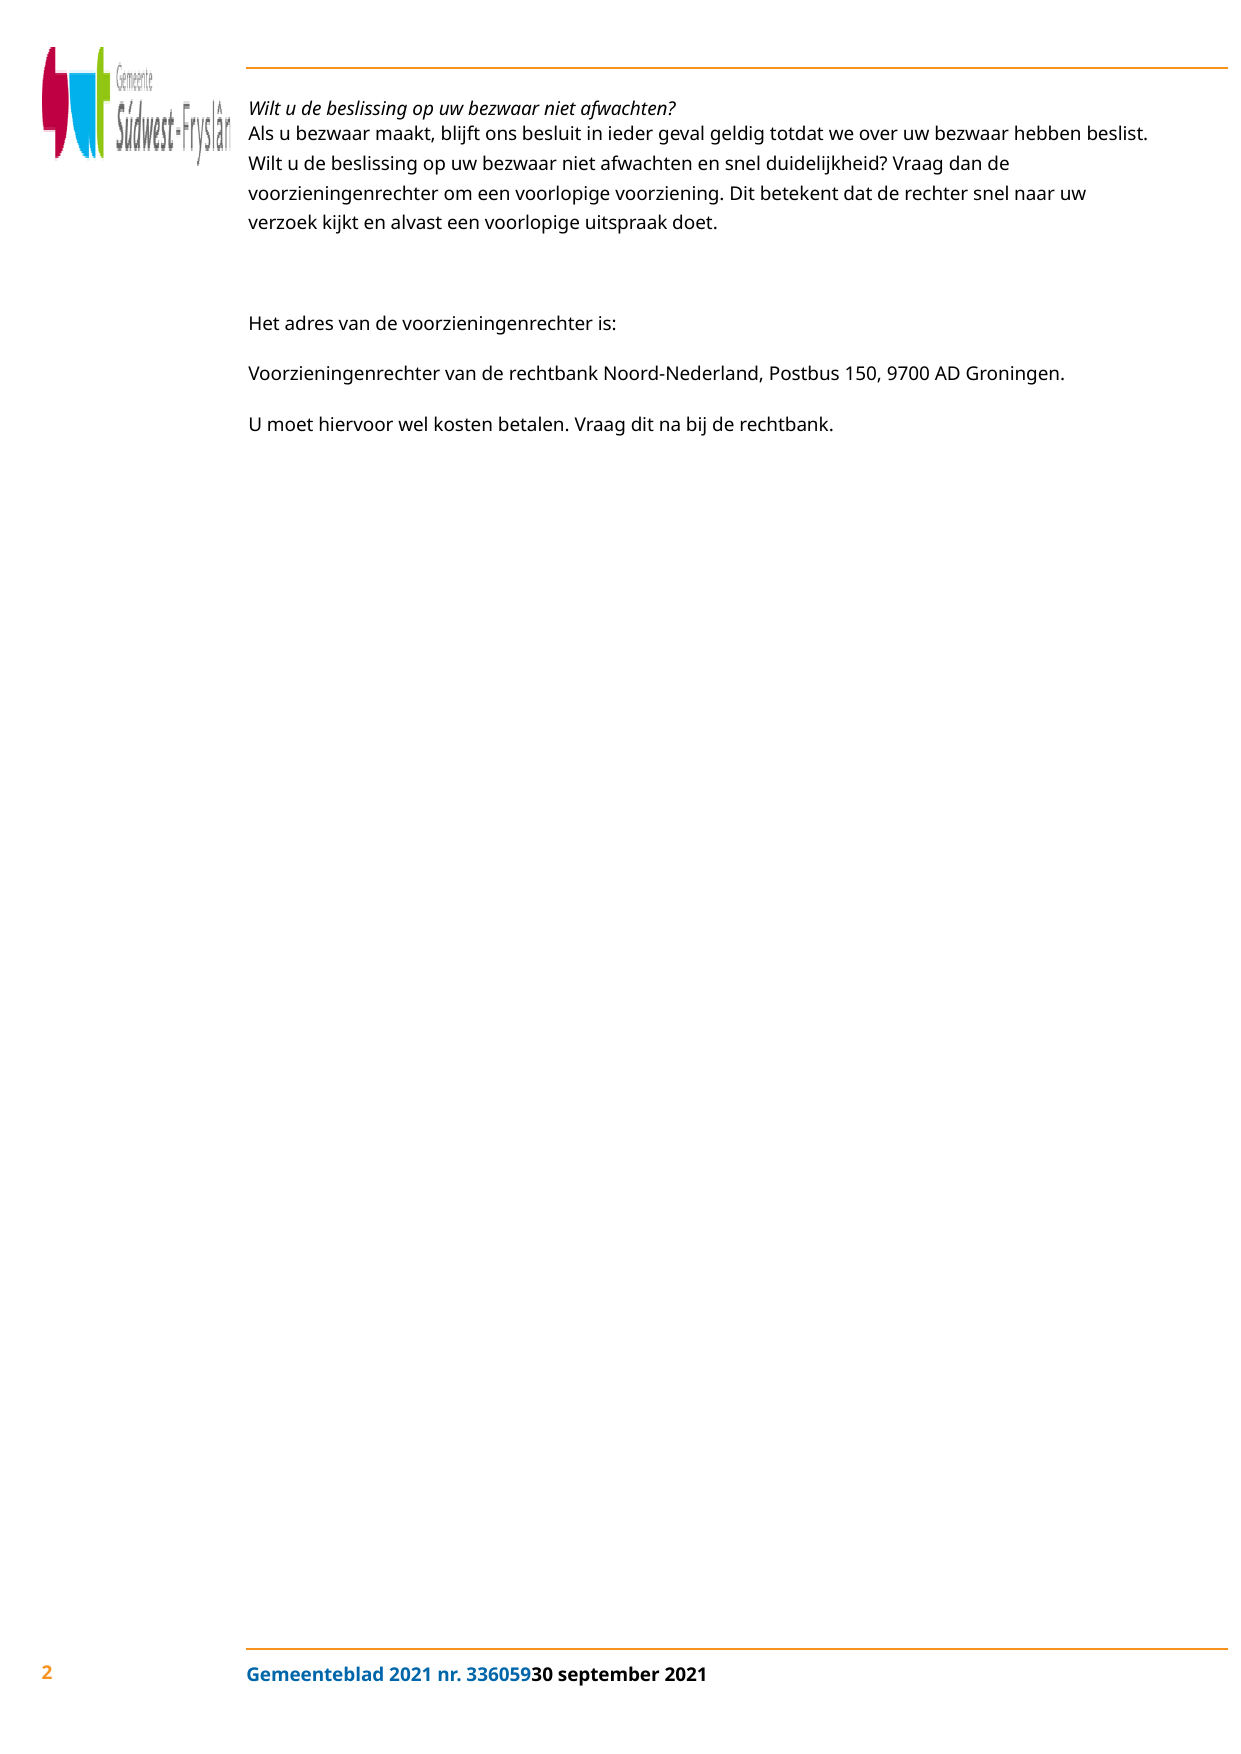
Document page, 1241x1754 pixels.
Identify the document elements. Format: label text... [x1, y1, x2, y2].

picture [41, 47, 231, 172]
text Als u bezwaar maakt, blijft ons besluit in ieder geval geldig totdat we over uw bezwaar hebben beslist. Wilt u de beslissing op uw bezwaar niet afwachten en snel duidelijkheid? Vraag dan de voorzieningenrechter om een voorlopige voorziening. Dit betekent dat de rechter snel naar uw verzoek kijkt en alvast een voorlopige uitspraak doet. [248, 121, 1152, 235]
text Het adres van de voorzieningenrechter is: [248, 310, 1152, 336]
text U moet hiervoor wel kosten betalen. Vraag dit na bij de rechtbank. [248, 411, 1152, 437]
text Wilt u de beslissing op uw bezwaar niet afwachten? [248, 95, 1152, 121]
text Voorzieningenrechter van de rechtbank Noord-Nederland, Postbus 150, 9700 AD Groningen. [248, 361, 1152, 386]
